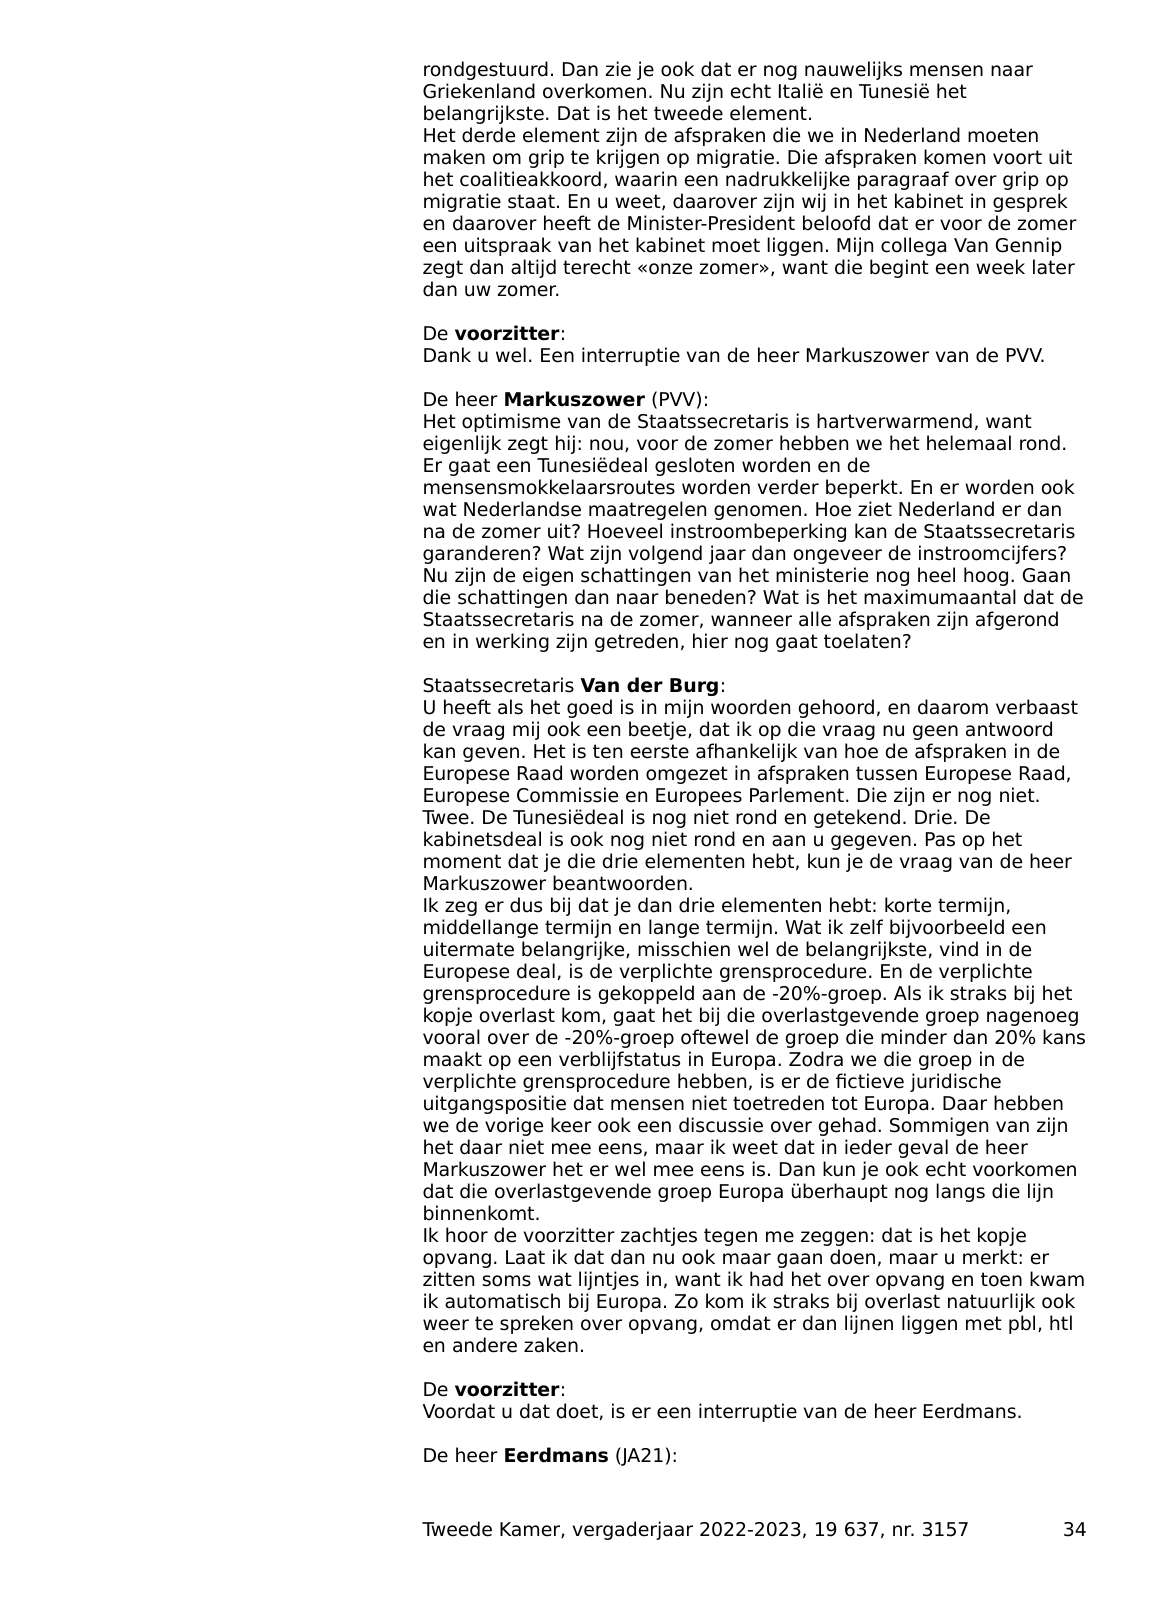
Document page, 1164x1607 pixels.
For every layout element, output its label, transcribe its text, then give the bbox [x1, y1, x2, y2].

text rondgestuurd. Dan zie je ook dat er nog nauwelijks mensen naar Griekenland overkomen. Nu zijn echt Italië en Tunesië het belangrijkste. Dat is het tweede element. [422, 59, 1087, 125]
text De voorzitter: [422, 323, 1087, 345]
text Het optimisme van de Staatssecretaris is hartverwarmend, want eigenlijk zegt hij: nou, voor de zomer hebben we het helemaal rond. Er gaat een Tunesiëdeal gesloten worden en de mensensmokkelaarsroutes worden verder beperkt. En er worden ook wat Nederlandse maatregelen genomen. Hoe ziet Nederland er dan na de zomer uit? Hoeveel instroombeperking kan de Staatssecretaris garanderen? Wat zijn volgend jaar dan ongeveer de instroomcijfers? Nu zijn de eigen schattingen van het ministerie nog heel hoog. Gaan die schattingen dan naar beneden? Wat is het maximumaantal dat de Staatssecretaris na de zomer, wanneer alle afspraken zijn afgerond en in werking zijn getreden, hier nog gaat toelaten? [422, 411, 1087, 653]
text U heeft als het goed is in mijn woorden gehoord, en daarom verbaast de vraag mij ook een beetje, dat ik op die vraag nu geen antwoord kan geven. Het is ten eerste afhankelijk van hoe de afspraken in de Europese Raad worden omgezet in afspraken tussen Europese Raad, Europese Commissie en Europees Parlement. Die zijn er nog niet. Twee. De Tunesiëdeal is nog niet rond en getekend. Drie. De kabinetsdeal is ook nog niet rond en aan u gegeven. Pas op het moment dat je die drie elementen hebt, kun je de vraag van de heer Markuszower beantwoorden. [422, 697, 1087, 895]
text Dank u wel. Een interruptie van de heer Markuszower van de PVV. [422, 345, 1087, 367]
text Staatssecretaris Van der Burg: [422, 675, 1087, 697]
text Het derde element zijn de afspraken die we in Nederland moeten maken om grip te krijgen op migratie. Die afspraken komen voort uit het coalitieakkoord, waarin een nadrukkelijke paragraaf over grip op migratie staat. En u weet, daarover zijn wij in het kabinet in gesprek en daarover heeft de Minister-President beloofd dat er voor de zomer een uitspraak van het kabinet moet liggen. Mijn collega Van Gennip zegt dan altijd terecht «onze zomer», want die begint een week later dan uw zomer. [422, 125, 1087, 301]
text Ik zeg er dus bij dat je dan drie elementen hebt: korte termijn, middellange termijn en lange termijn. Wat ik zelf bijvoorbeeld een uitermate belangrijke, misschien wel de belangrijkste, vind in de Europese deal, is de verplichte grensprocedure. En de verplichte grensprocedure is gekoppeld aan de -20%-groep. Als ik straks bij het kopje overlast kom, gaat het bij die overlastgevende groep nagenoeg vooral over de -20%-groep oftewel de groep die minder dan 20% kans maakt op een verblijfstatus in Europa. Zodra we die groep in de verplichte grensprocedure hebben, is er de fictieve juridische uitgangspositie dat mensen niet toetreden tot Europa. Daar hebben we de vorige keer ook een discussie over gehad. Sommigen van zijn het daar niet mee eens, maar ik weet dat in ieder geval de heer Markuszower het er wel mee eens is. Dan kun je ook echt voorkomen dat die overlastgevende groep Europa überhaupt nog langs die lijn binnenkomt. [422, 895, 1087, 1224]
text De heer Markuszower (PVV): [422, 389, 1087, 411]
text Voordat u dat doet, is er een interruptie van de heer Eerdmans. [422, 1401, 1087, 1423]
text Ik hoor de voorzitter zachtjes tegen me zeggen: dat is het kopje opvang. Laat ik dat dan nu ook maar gaan doen, maar u merkt: er zitten soms wat lijntjes in, want ik had het over opvang en toen kwam ik automatisch bij Europa. Zo kom ik straks bij overlast natuurlijk ook weer te spreken over opvang, omdat er dan lijnen liggen met pbl, htl en andere zaken. [422, 1224, 1087, 1356]
text De heer Eerdmans (JA21): [422, 1445, 1087, 1467]
text De voorzitter: [422, 1379, 1087, 1401]
